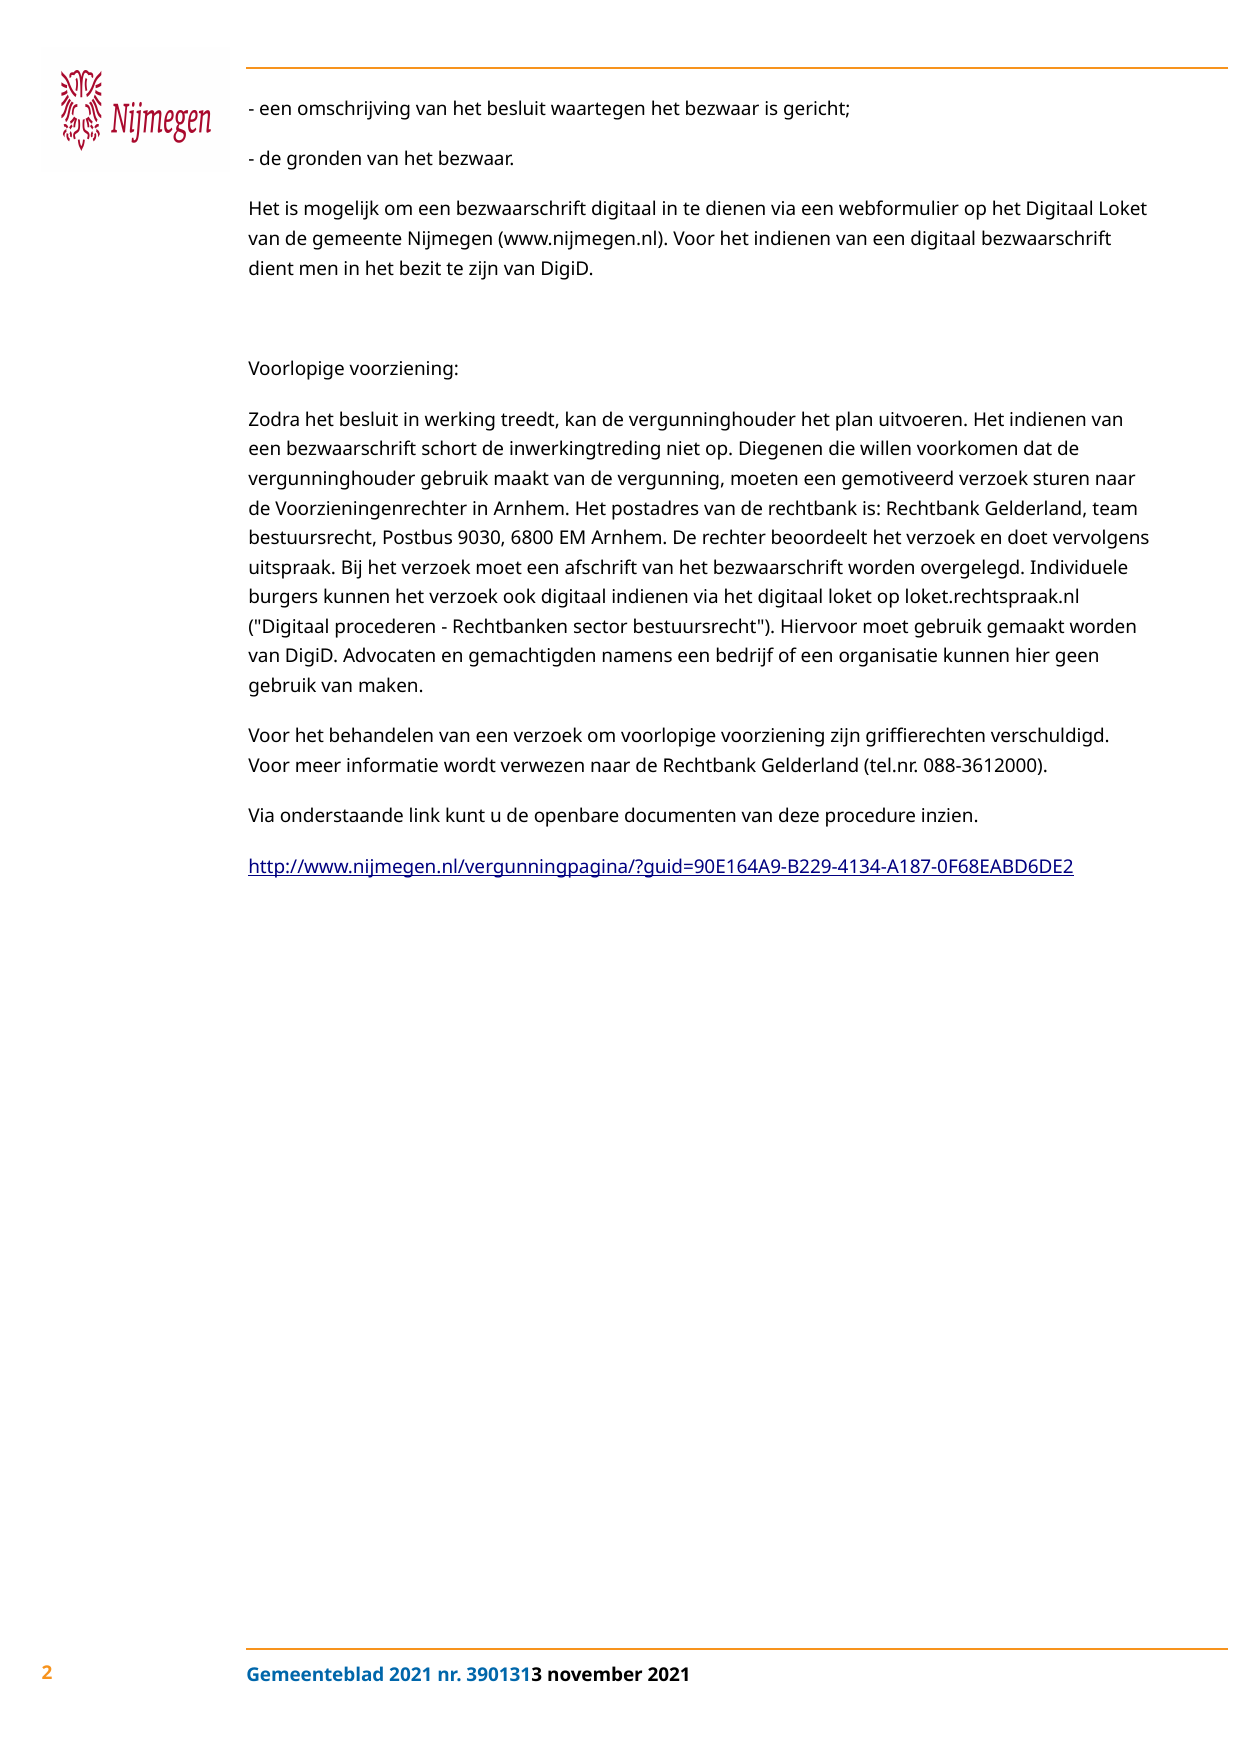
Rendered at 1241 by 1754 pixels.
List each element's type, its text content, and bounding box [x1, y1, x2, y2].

text - een omschrijving van het besluit waartegen het bezwaar is gericht; [248, 95, 1152, 121]
text http://www.nijmegen.nl/vergunningpagina/?guid=90E164A9-B229-4134-A187-0F68EABD6DE2 [248, 853, 1152, 879]
text Voorlopige voorziening: [248, 356, 1152, 381]
text - de gronden van het bezwaar. [248, 145, 1152, 171]
text Via onderstaande link kunt u de openbare documenten van deze procedure inzien. [248, 803, 1152, 828]
picture [41, 47, 231, 172]
text Zodra het besluit in werking treedt, kan de vergunninghouder het plan uitvoeren. Het indienen van een bezwaarschrift schort de inwerkingtreding niet op. Diegenen die willen voorkomen dat de vergunninghouder gebruik maakt van de vergunning, moeten een gemotiveerd verzoek sturen naar de Voorzieningenrechter in Arnhem. Het postadres van de rechtbank is: Rechtbank Gelderland, team bestuursrecht, Postbus 9030, 6800 EM Arnhem. De rechter beoordeelt het verzoek en doet vervolgens uitspraak. Bij het verzoek moet een afschrift van het bezwaarschrift worden overgelegd. Individuele burgers kunnen het verzoek ook digitaal indienen via het digitaal loket op loket.rechtspraak.nl ("Digitaal procederen - Rechtbanken sector bestuursrecht"). Hiervoor moet gebruik gemaakt worden van DigiD. Advocaten en gemachtigden namens een bedrijf of een organisatie kunnen hier geen gebruik van maken. [248, 406, 1152, 698]
text Het is mogelijk om een bezwaarschrift digitaal in te dienen via een webformulier op het Digitaal Loket van de gemeente Nijmegen (www.nijmegen.nl). Voor het indienen van een digitaal bezwaarschrift dient men in het bezit te zijn van DigiD. [248, 196, 1152, 281]
text Voor het behandelen van een verzoek om voorlopige voorziening zijn griffierechten verschuldigd. Voor meer informatie wordt verwezen naar de Rechtbank Gelderland (tel.nr. 088-3612000). [248, 723, 1152, 778]
